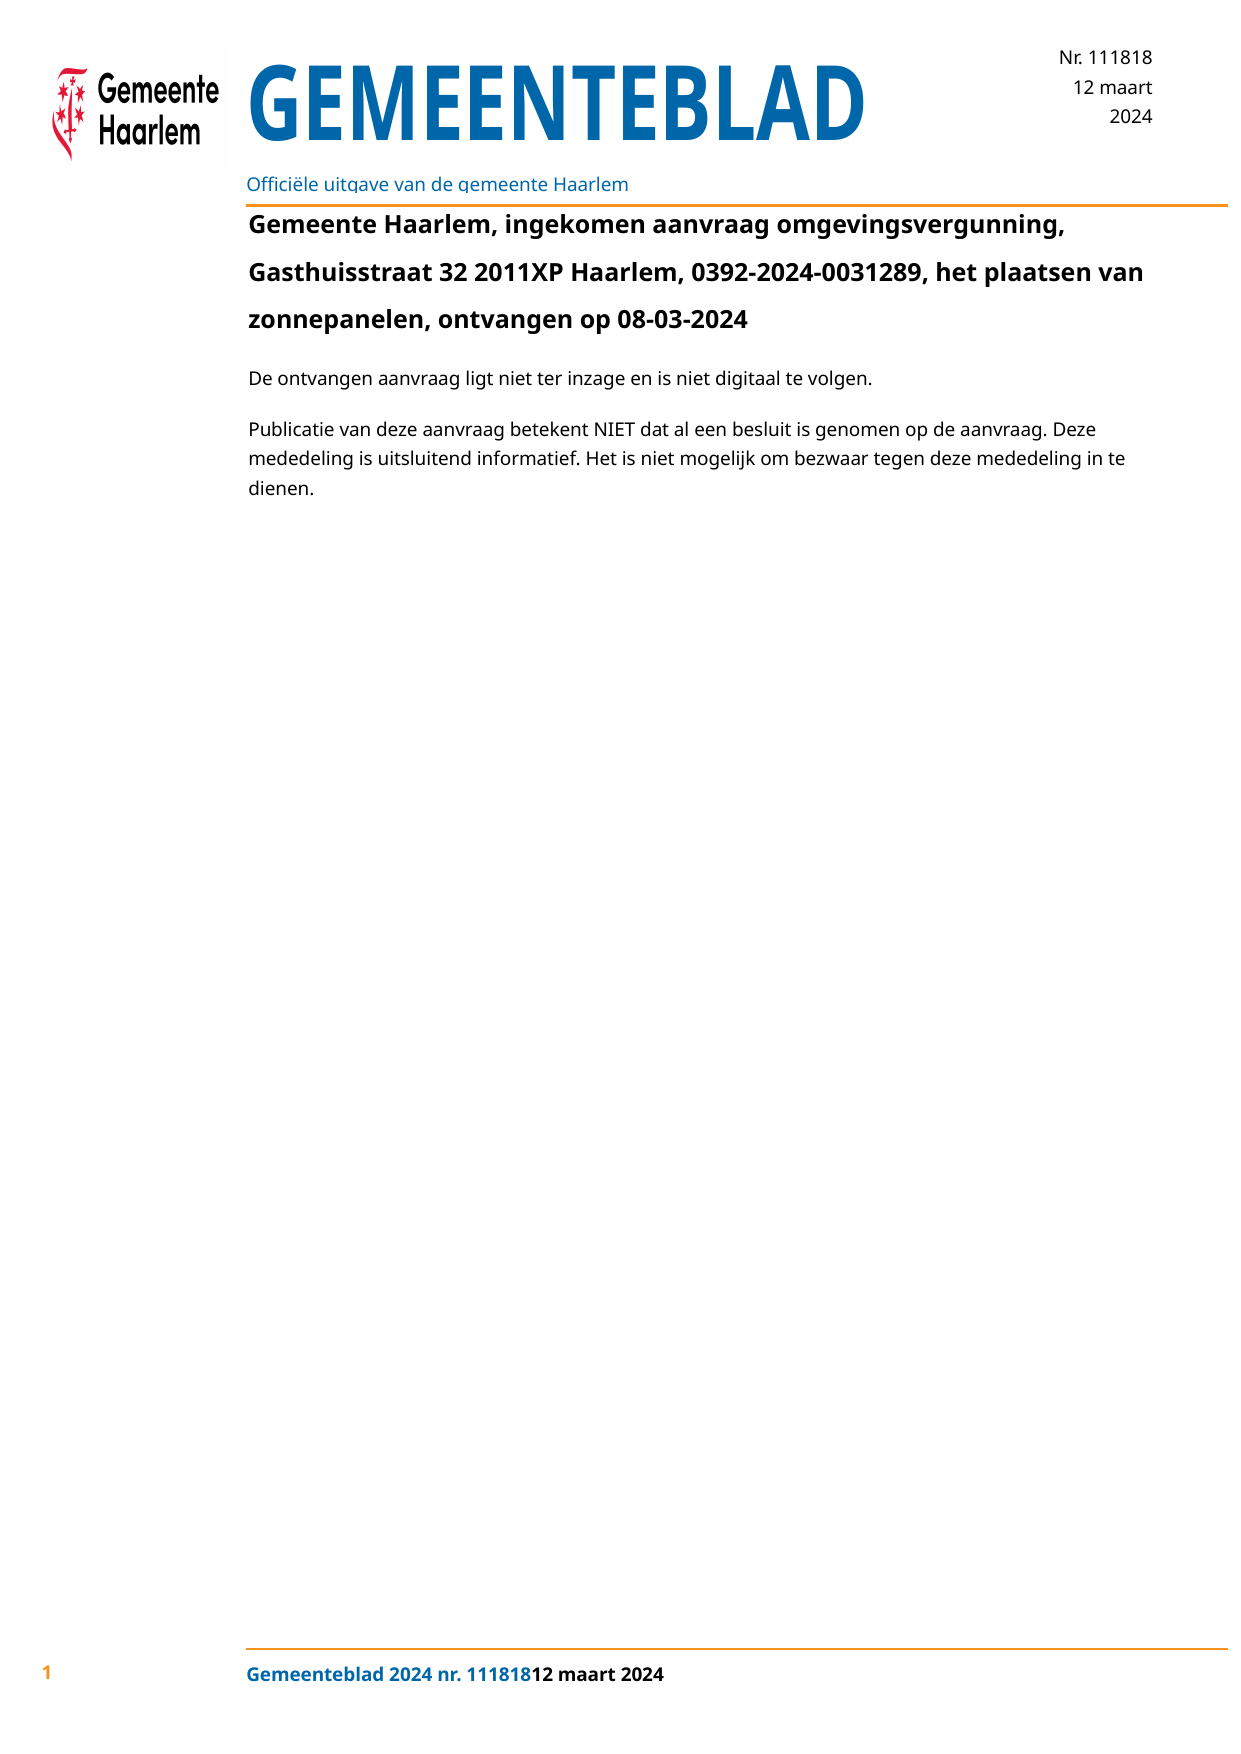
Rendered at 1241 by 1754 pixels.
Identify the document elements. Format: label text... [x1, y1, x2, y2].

text Gemeente Haarlem, ingekomen aanvraag omgevingsvergunning, Gasthuisstraat 32 2011XP Haarlem, 0392-2024-0031289, het plaatsen van zonnepanelen, ontvangen op 08-03-2024 [248, 207, 1152, 336]
picture [41, 47, 231, 172]
text De ontvangen aanvraag ligt niet ter inzage en is niet digitaal te volgen. [248, 366, 1152, 391]
text Publicatie van deze aanvraag betekent NIET dat al een besluit is genomen op de aanvraag. Deze mededeling is uitsluitend informatief. Het is niet mogelijk om bezwaar tegen deze mededeling in te dienen. [248, 416, 1152, 501]
